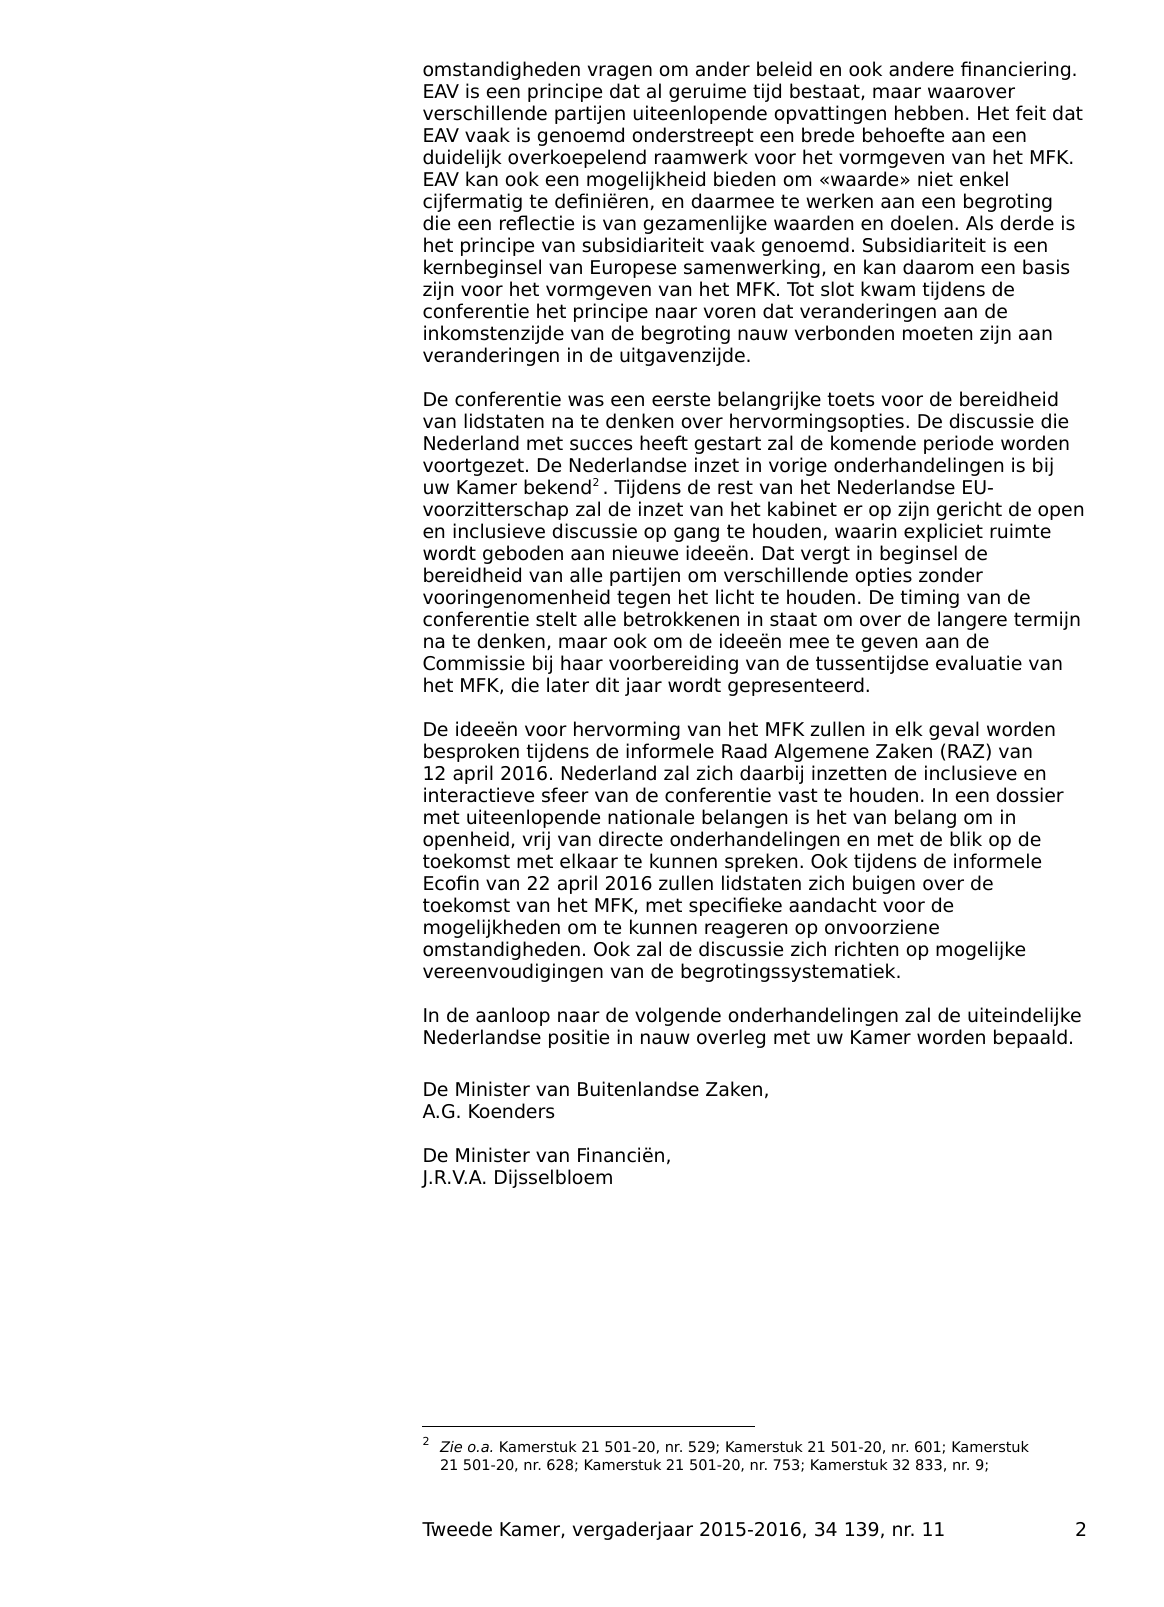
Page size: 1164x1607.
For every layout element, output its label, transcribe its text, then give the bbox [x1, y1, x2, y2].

text De conferentie was een eerste belangrijke toets voor de bereidheid van lidstaten na te denken over hervormingsopties. De discussie die Nederland met succes heeft gestart zal de komende periode worden voortgezet. De Nederlandse inzet in vorige onderhandelingen is bij uw Kamer bekend. Tijdens de rest van het Nederlandse EU-voorzitterschap zal de inzet van het kabinet er op zijn gericht de open en inclusieve discussie op gang te houden, waarin expliciet ruimte wordt geboden aan nieuwe ideeën. Dat vergt in beginsel de bereidheid van alle partijen om verschillende opties zonder vooringenomenheid tegen het licht te houden. De timing van de conferentie stelt alle betrokkenen in staat om over de langere termijn na te denken, maar ook om de ideeën mee te geven aan de Commissie bij haar voorbereiding van de tussentijdse evaluatie van het MFK, die later dit jaar wordt gepresenteerd. [422, 389, 1087, 697]
text De Minister van Financiën, J.R.V.A. Dijsselbloem [422, 1145, 1087, 1189]
text Zie o.a. Kamerstuk 21 501-20, nr. 529; Kamerstuk 21 501-20, nr. 601; Kamerstuk 21 501-20, nr. 628; Kamerstuk 21 501-20, nr. 753; Kamerstuk 32 833, nr. 9; [422, 1435, 1087, 1474]
text De ideeën voor hervorming van het MFK zullen in elk geval worden besproken tijdens de informele Raad Algemene Zaken (RAZ) van 12 april 2016. Nederland zal zich daarbij inzetten de inclusieve en interactieve sfeer van de conferentie vast te houden. In een dossier met uiteenlopende nationale belangen is het van belang om in openheid, vrij van directe onderhandelingen en met de blik op de toekomst met elkaar te kunnen spreken. Ook tijdens de informele Ecofin van 22 april 2016 zullen lidstaten zich buigen over de toekomst van het MFK, met specifieke aandacht voor de mogelijkheden om te kunnen reageren op onvoorziene omstandigheden. Ook zal de discussie zich richten op mogelijke vereenvoudigingen van de begrotingssystematiek. [422, 719, 1087, 983]
text omstandigheden vragen om ander beleid en ook andere financiering. EAV is een principe dat al geruime tijd bestaat, maar waarover verschillende partijen uiteenlopende opvattingen hebben. Het feit dat EAV vaak is genoemd onderstreept een brede behoefte aan een duidelijk overkoepelend raamwerk voor het vormgeven van het MFK. EAV kan ook een mogelijkheid bieden om «waarde» niet enkel cijfermatig te definiëren, en daarmee te werken aan een begroting die een reflectie is van gezamenlijke waarden en doelen. Als derde is het principe van subsidiariteit vaak genoemd. Subsidiariteit is een kernbeginsel van Europese samenwerking, en kan daarom een basis zijn voor het vormgeven van het MFK. Tot slot kwam tijdens de conferentie het principe naar voren dat veranderingen aan de inkomstenzijde van de begroting nauw verbonden moeten zijn aan veranderingen in de uitgavenzijde. [422, 59, 1087, 367]
text In de aanloop naar de volgende onderhandelingen zal de uiteindelijke Nederlandse positie in nauw overleg met uw Kamer worden bepaald. [422, 1005, 1087, 1049]
text De Minister van Buitenlandse Zaken, A.G. Koenders [422, 1079, 1087, 1123]
